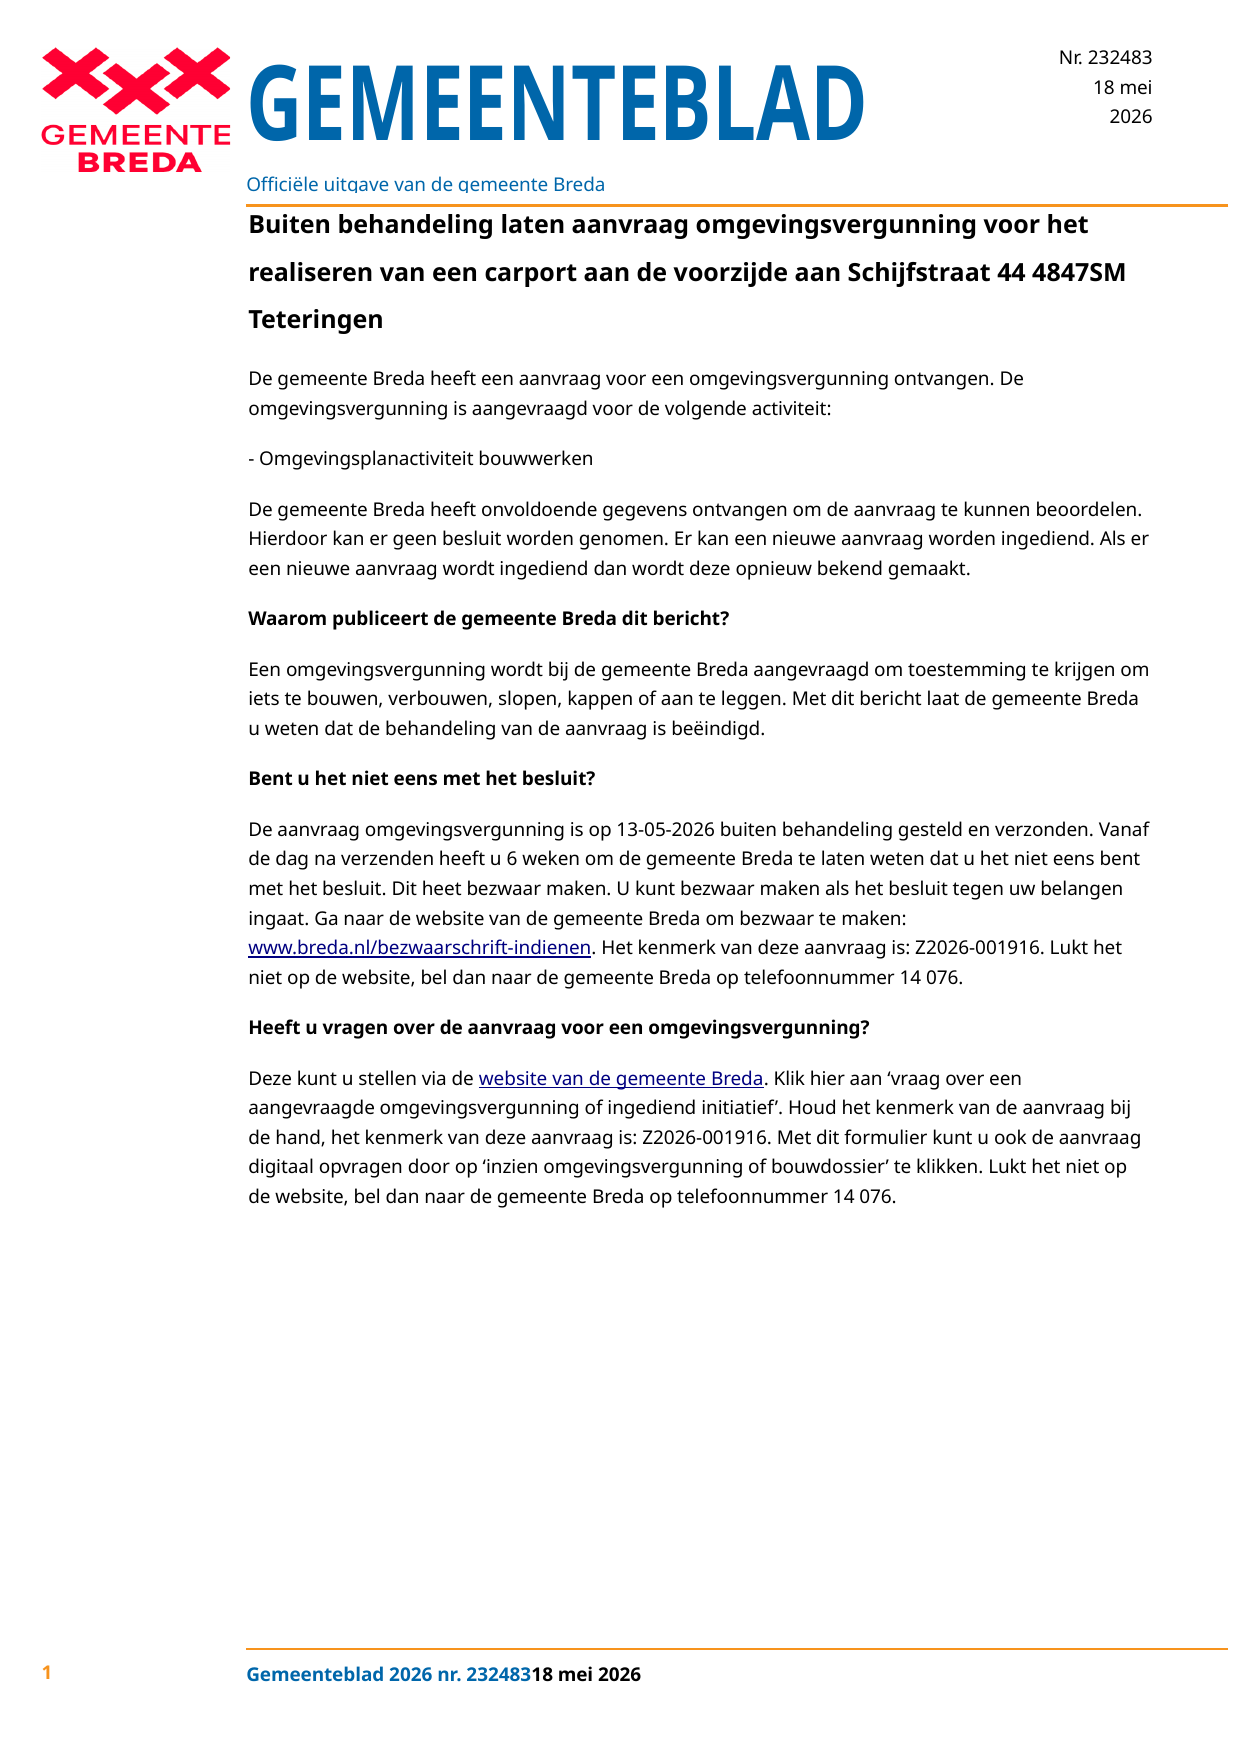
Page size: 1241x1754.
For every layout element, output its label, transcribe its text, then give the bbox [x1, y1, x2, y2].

text De aanvraag omgevingsvergunning is op 13-05-2026 buiten behandeling gesteld en verzonden. Vanaf de dag na verzenden heeft u 6 weken om de gemeente Breda te laten weten dat u het niet eens bent met het besluit. Dit heet bezwaar maken. U kunt bezwaar maken als het besluit tegen uw belangen ingaat. Ga naar de website van de gemeente Breda om bezwaar te maken: www.breda.nl/bezwaarschrift-indienen. Het kenmerk van deze aanvraag is: Z2026-001916. Lukt het niet op de website, bel dan naar de gemeente Breda op telefoonnummer 14 076. [248, 816, 1152, 989]
text De gemeente Breda heeft onvoldoende gegevens ontvangen om de aanvraag te kunnen beoordelen. Hierdoor kan er geen besluit worden genomen. Er kan een nieuwe aanvraag worden ingediend. Als er een nieuwe aanvraag wordt ingediend dan wordt deze opnieuw bekend gemaakt. [248, 496, 1152, 581]
text Bent u het niet eens met het besluit? [248, 766, 1152, 791]
picture [41, 47, 231, 172]
text De gemeente Breda heeft een aanvraag voor een omgevingsvergunning ontvangen. De omgevingsvergunning is aangevraagd voor de volgende activiteit: [248, 366, 1152, 421]
text Deze kunt u stellen via de website van de gemeente Breda. Klik hier aan ‘vraag over een aangevraagde omgevingsvergunning of ingediend initiatief’. Houd het kenmerk van de aanvraag bij de hand, het kenmerk van deze aanvraag is: Z2026-001916. Met dit formulier kunt u ook de aanvraag digitaal opvragen door op ‘inzien omgevingsvergunning of bouwdossier’ te klikken. Lukt het niet op de website, bel dan naar de gemeente Breda op telefoonnummer 14 076. [248, 1065, 1152, 1209]
text - Omgevingsplanactiviteit bouwwerken [248, 446, 1152, 471]
text Heeft u vragen over de aanvraag voor een omgevingsvergunning? [248, 1014, 1152, 1040]
text Een omgevingsvergunning wordt bij de gemeente Breda aangevraagd om toestemming te krijgen om iets te bouwen, verbouwen, slopen, kappen of aan te leggen. Met dit bericht laat de gemeente Breda u weten dat de behandeling van de aanvraag is beëindigd. [248, 656, 1152, 741]
text Buiten behandeling laten aanvraag omgevingsvergunning voor het realiseren van een carport aan de voorzijde aan Schijfstraat 44 4847SM Teteringen [248, 207, 1152, 336]
text Waarom publiceert de gemeente Breda dit bericht? [248, 606, 1152, 631]
